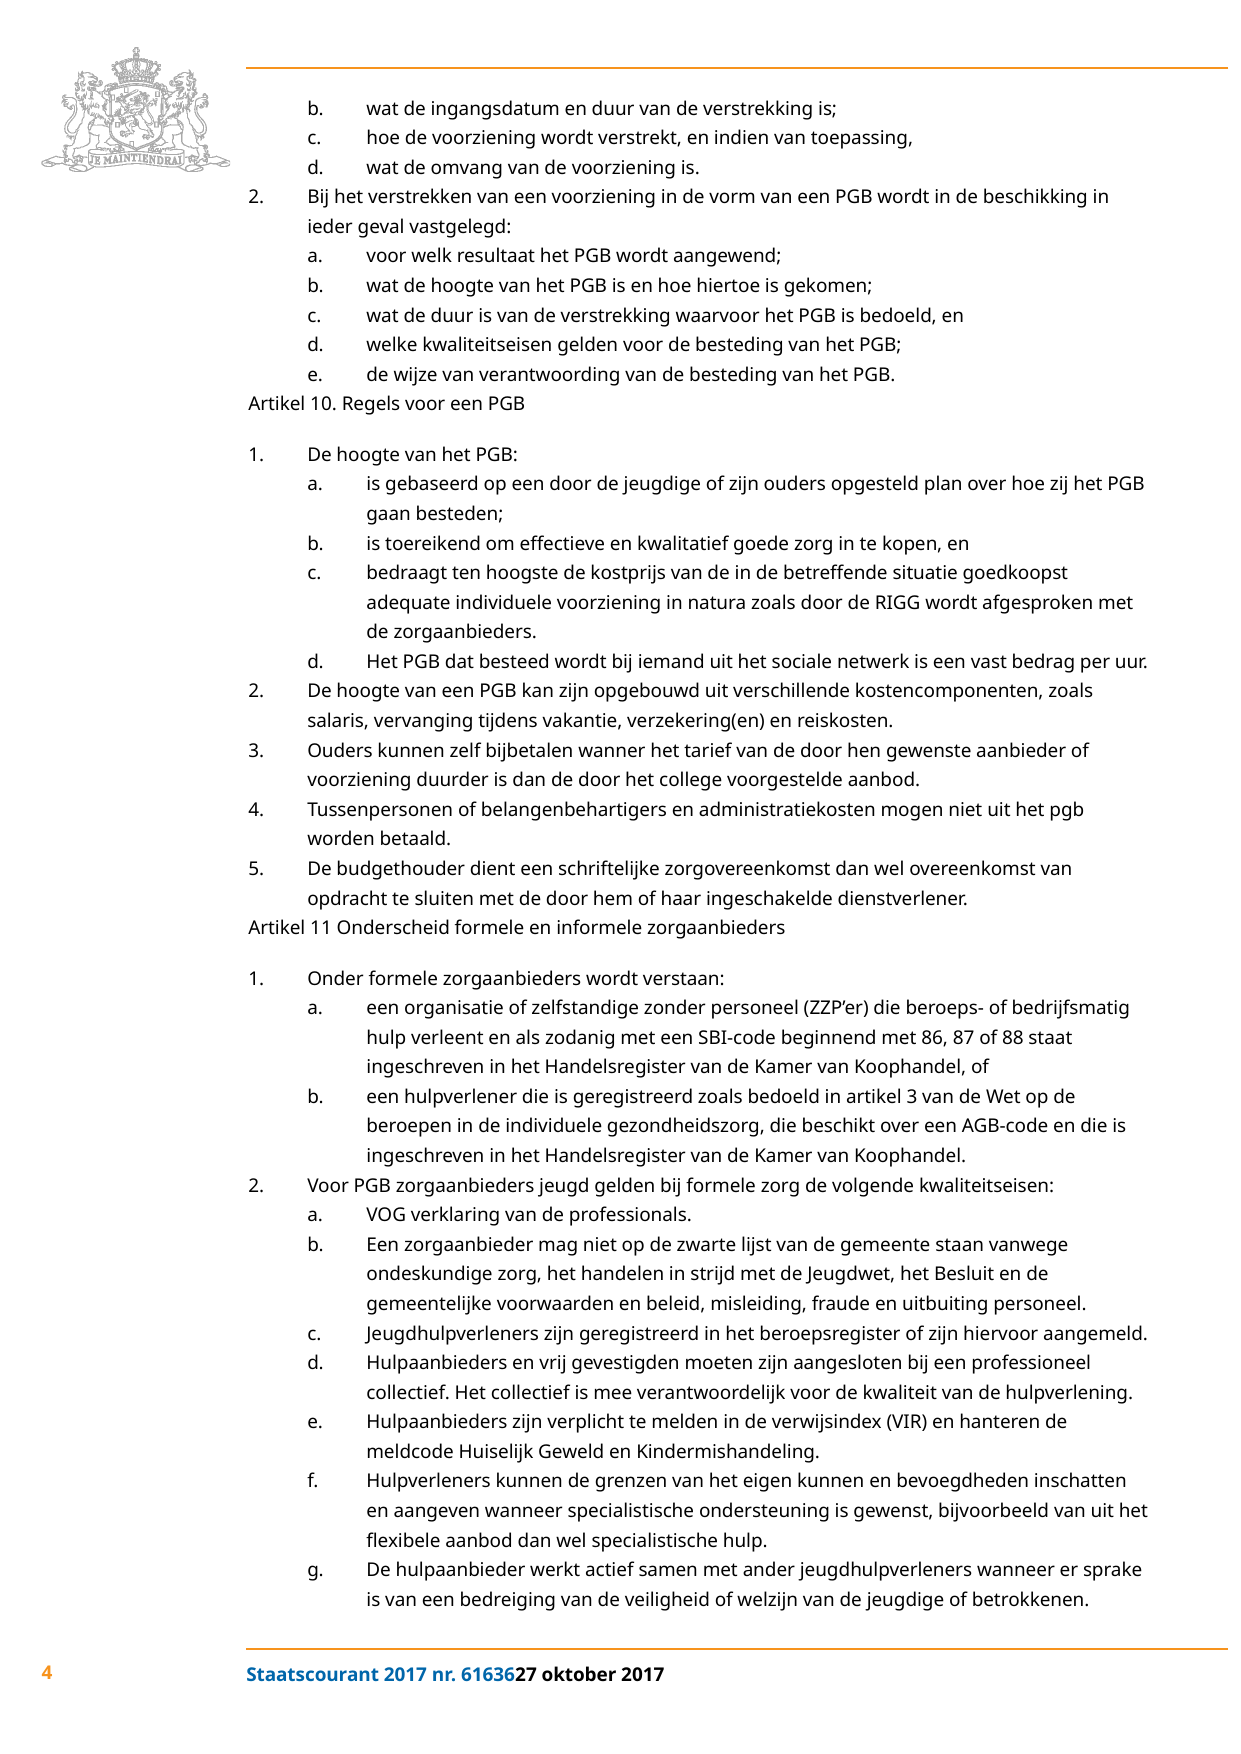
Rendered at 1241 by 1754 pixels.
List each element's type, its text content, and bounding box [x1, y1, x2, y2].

list Onder formele zorgaanbieders wordt verstaan: [248, 965, 1152, 991]
list Hulpaanbieders en vrij gevestigden moeten zijn aangesloten bij een professioneel collectief. Het collectief is mee verantwoordelijk voor de kwaliteit van de hulpverlening. [307, 1349, 1152, 1405]
list wat de hoogte van het PGB is en hoe hiertoe is gekomen; [307, 272, 1152, 298]
list is toereikend om effectieve en kwalitatief goede zorg in te kopen, en [307, 530, 1152, 556]
list VOG verklaring van de professionals. [307, 1201, 1152, 1227]
list een organisatie of zelfstandige zonder personeel (ZZP’er) die beroeps- of bedrijfsmatig hulp verleent en als zodanig met een SBI-code beginnend met 86, 87 of 88 staat ingeschreven in het Handelsregister van de Kamer van Koophandel, of [307, 994, 1152, 1079]
list Hulpaanbieders zijn verplicht te melden in de verwijsindex (VIR) en hanteren de meldcode Huiselijk Geweld en Kindermishandeling. [307, 1408, 1152, 1464]
list wat de omvang van de voorziening is. [307, 154, 1152, 180]
list Bij het verstrekken van een voorziening in de vorm van een PGB wordt in de beschikking in ieder geval vastgelegd: [248, 183, 1152, 239]
list voor welk resultaat het PGB wordt aangewend; [307, 243, 1152, 268]
text Artikel 11 Onderscheid formele en informele zorgaanbieders [248, 914, 1152, 940]
picture [41, 47, 231, 172]
list Ouders kunnen zelf bijbetalen wanner het tarief van de door hen gewenste aanbieder of voorziening duurder is dan de door het college voorgestelde aanbod. [248, 737, 1152, 792]
list een hulpverlener die is geregistreerd zoals bedoeld in artikel 3 van de Wet op de beroepen in de individuele gezondheidszorg, die beschikt over een AGB-code en die is ingeschreven in het Handelsregister van de Kamer van Koophandel. [307, 1083, 1152, 1168]
list bedraagt ten hoogste de kostprijs van de in de betreffende situatie goedkoopst adequate individuele voorziening in natura zoals door de RIGG wordt afgesproken met de zorgaanbieders. [307, 559, 1152, 644]
list de wijze van verantwoording van de besteding van het PGB. [307, 361, 1152, 387]
list wat de ingangsdatum en duur van de verstrekking is; [307, 95, 1152, 121]
list De budgethouder dient een schriftelijke zorgovereenkomst dan wel overeenkomst van opdracht te sluiten met de door hem of haar ingeschakelde dienstverlener. [248, 855, 1152, 911]
list De hulpaanbieder werkt actief samen met ander jeugdhulpverleners wanneer er sprake is van een bedreiging van de veiligheid of welzijn van de jeugdige of betrokkenen. [307, 1556, 1152, 1612]
list hoe de voorziening wordt verstrekt, en indien van toepassing, [307, 124, 1152, 150]
list is gebaseerd op een door de jeugdige of zijn ouders opgesteld plan over hoe zij het PGB gaan besteden; [307, 471, 1152, 526]
list Voor PGB zorgaanbieders jeugd gelden bij formele zorg de volgende kwaliteitseisen: [248, 1172, 1152, 1198]
list Tussenpersonen of belangenbehartigers en administratiekosten mogen niet uit het pgb worden betaald. [248, 796, 1152, 851]
list Jeugdhulpverleners zijn geregistreerd in het beroepsregister of zijn hiervoor aangemeld. [307, 1320, 1152, 1346]
list wat de duur is van de verstrekking waarvoor het PGB is bedoeld, en [307, 302, 1152, 328]
list Het PGB dat besteed wordt bij iemand uit het sociale netwerk is een vast bedrag per uur. [307, 648, 1152, 674]
text Artikel 10. Regels voor een PGB [248, 391, 1152, 416]
list De hoogte van het PGB: [248, 441, 1152, 467]
list Een zorgaanbieder mag niet op de zwarte lijst van de gemeente staan vanwege ondeskundige zorg, het handelen in strijd met de Jeugdwet, het Besluit en de gemeentelijke voorwaarden en beleid, misleiding, fraude en uitbuiting personeel. [307, 1231, 1152, 1316]
list welke kwaliteitseisen gelden voor de besteding van het PGB; [307, 331, 1152, 357]
list De hoogte van een PGB kan zijn opgebouwd uit verschillende kostencomponenten, zoals salaris, vervanging tijdens vakantie, verzekering(en) en reiskosten. [248, 678, 1152, 733]
list Hulpverleners kunnen de grenzen van het eigen kunnen en bevoegdheden inschatten en aangeven wanneer specialistische ondersteuning is gewenst, bijvoorbeeld van uit het flexibele aanbod dan wel specialistische hulp. [307, 1468, 1152, 1553]
